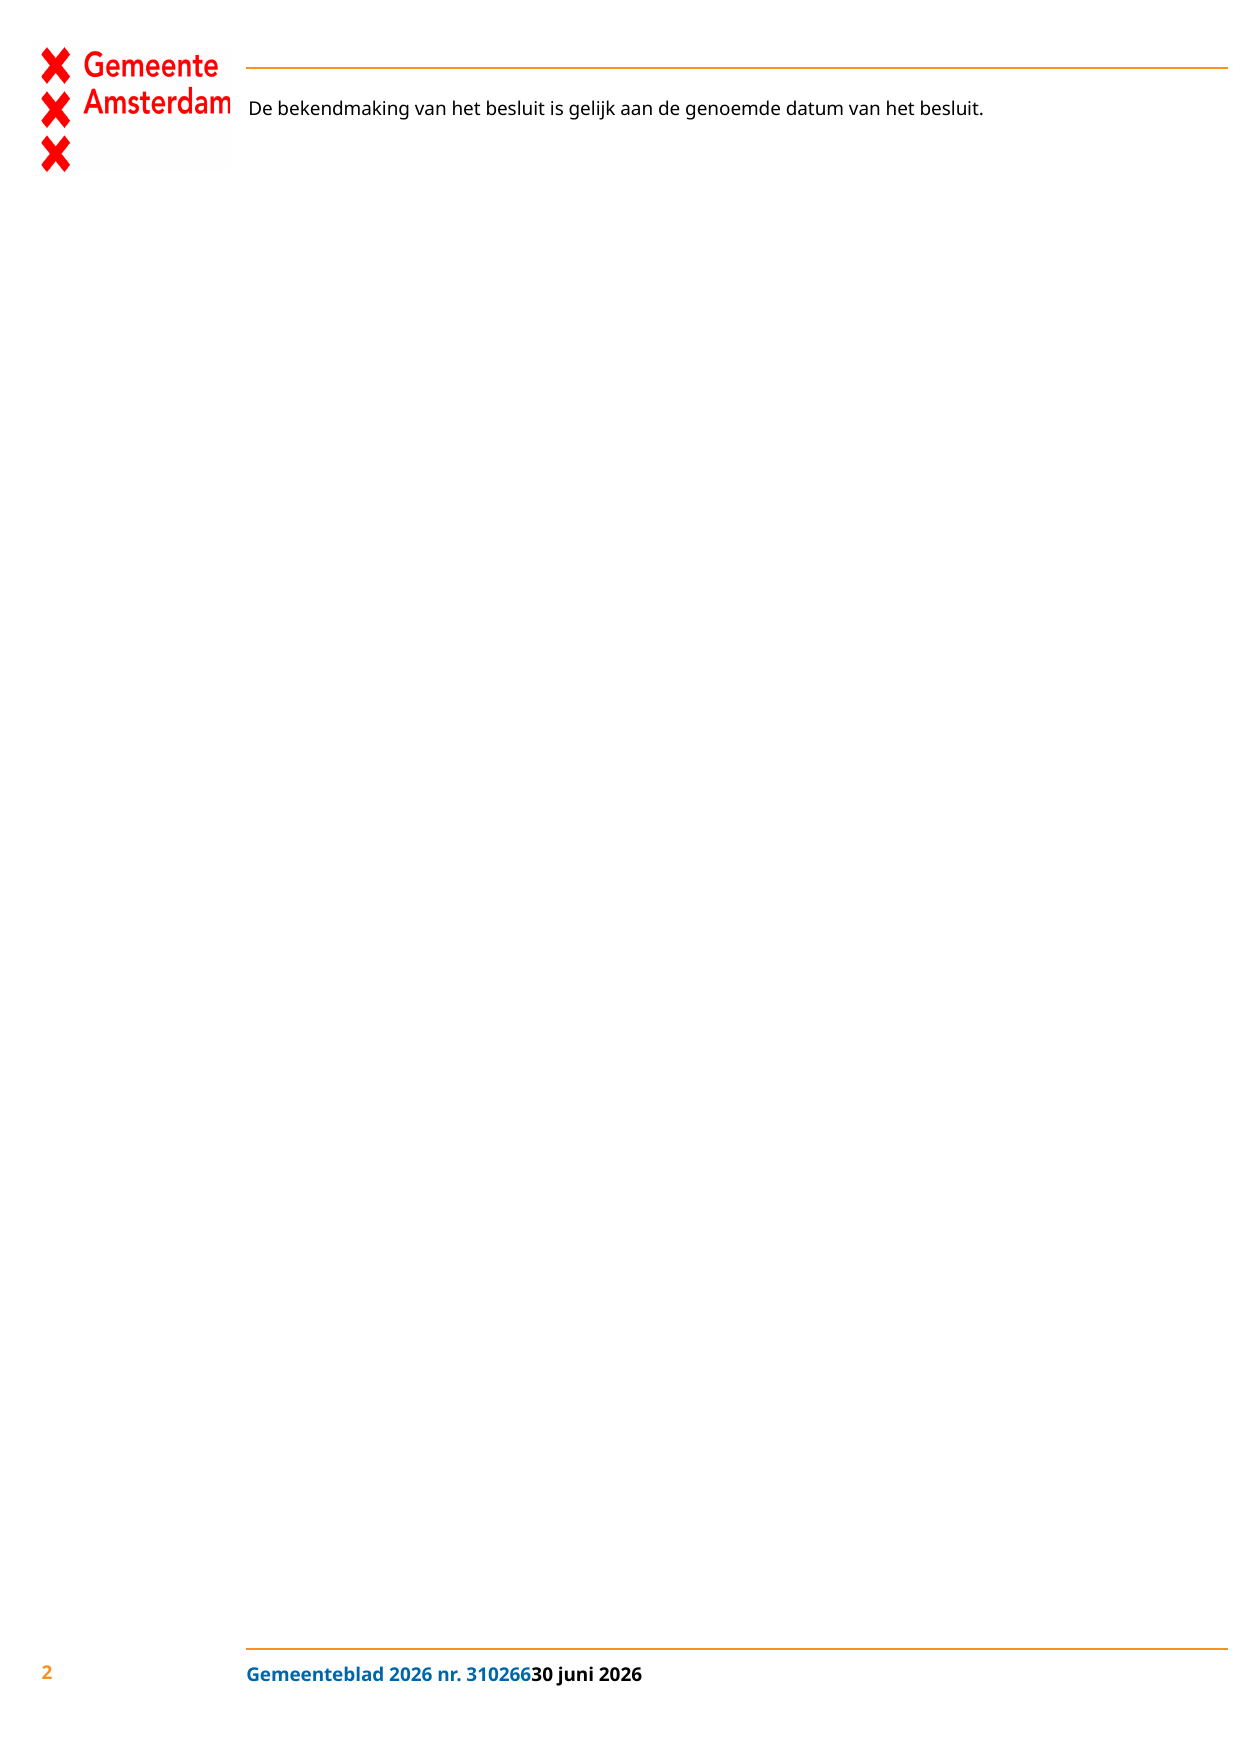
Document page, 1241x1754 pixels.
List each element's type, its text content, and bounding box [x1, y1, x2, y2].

text De bekendmaking van het besluit is gelijk aan de genoemde datum van het besluit. [248, 95, 1152, 121]
picture [41, 47, 231, 172]
